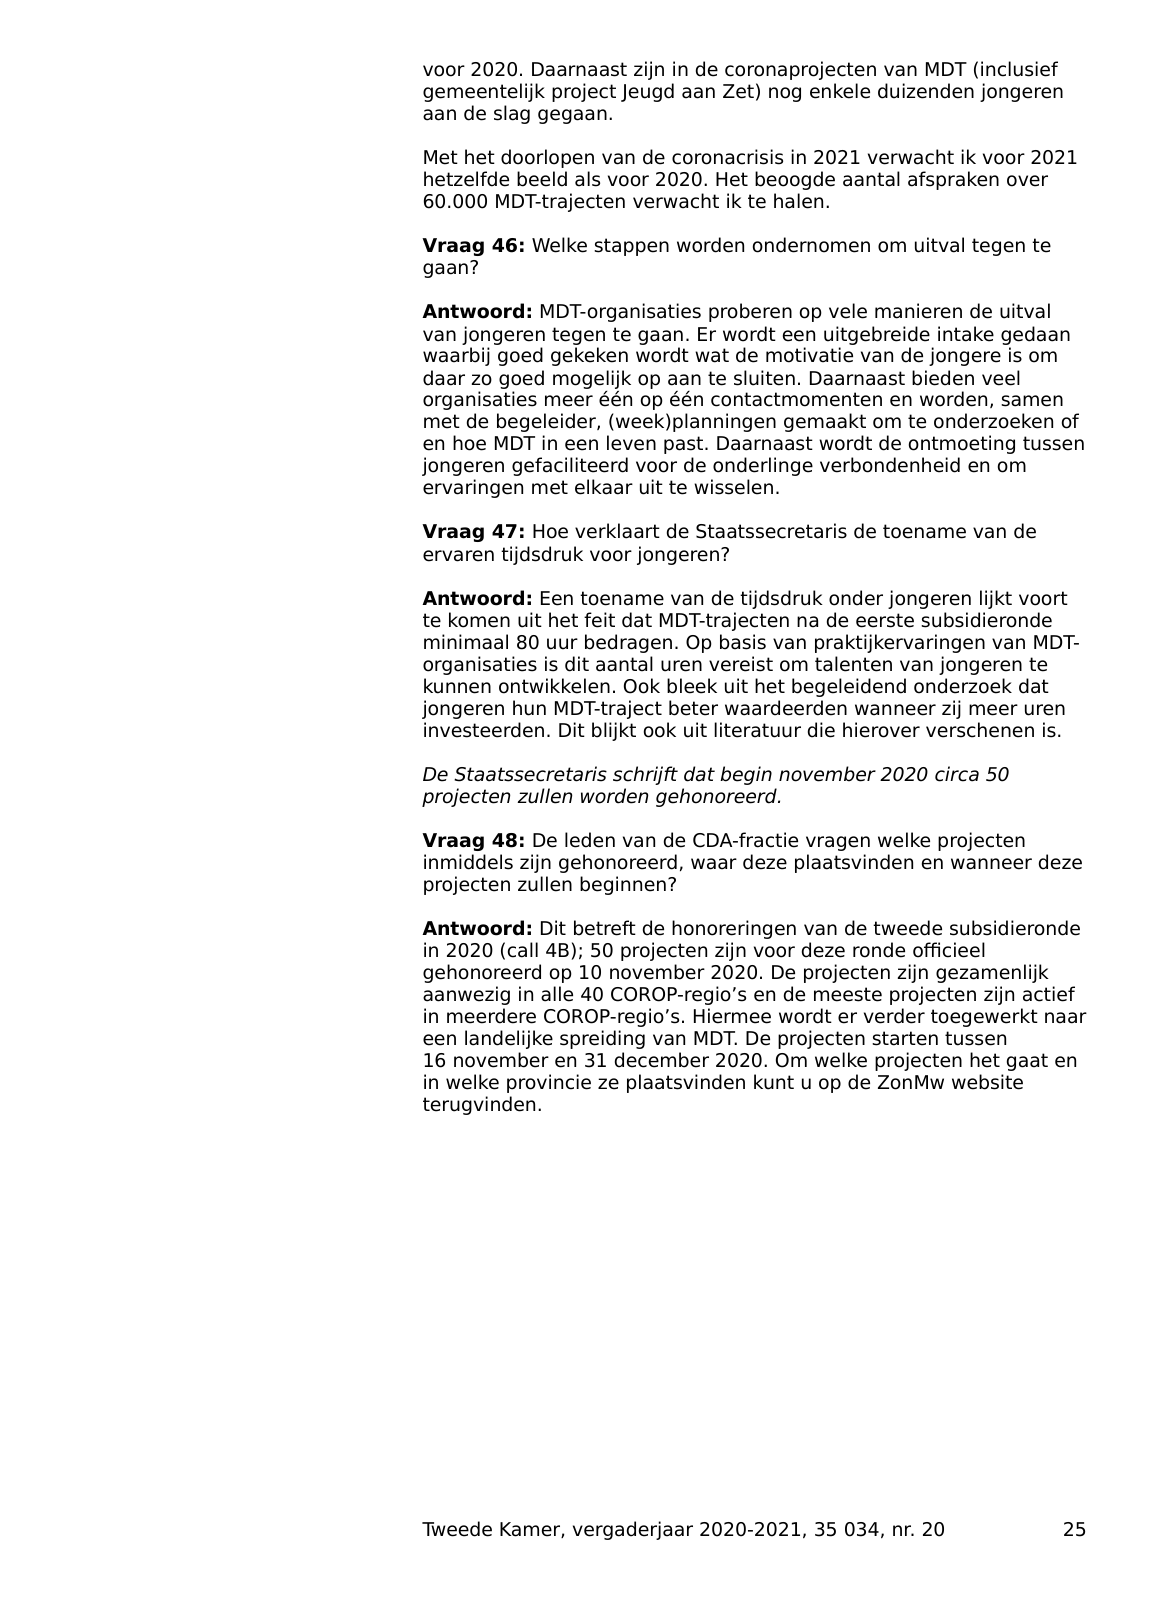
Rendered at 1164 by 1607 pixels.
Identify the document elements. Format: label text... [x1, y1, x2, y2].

text Antwoord: Een toename van de tijdsdruk onder jongeren lijkt voort te komen uit het feit dat MDT-trajecten na de eerste subsidieronde minimaal 80 uur bedragen. Op basis van praktijkervaringen van MDT-organisaties is dit aantal uren vereist om talenten van jongeren te kunnen ontwikkelen. Ook bleek uit het begeleidend onderzoek dat jongeren hun MDT-traject beter waardeerden wanneer zij meer uren investeerden. Dit blijkt ook uit literatuur die hierover verschenen is. [422, 588, 1087, 741]
text De Staatssecretaris schrijft dat begin november 2020 circa 50 projecten zullen worden gehonoreerd. [422, 764, 1087, 808]
text Vraag 46: Welke stappen worden ondernomen om uitval tegen te gaan? [422, 235, 1087, 279]
text Vraag 47: Hoe verklaart de Staatssecretaris de toename van de ervaren tijdsdruk voor jongeren? [422, 521, 1087, 565]
text Vraag 48: De leden van de CDA-fractie vragen welke projecten inmiddels zijn gehonoreerd, waar deze plaatsvinden en wanneer deze projecten zullen beginnen? [422, 830, 1087, 896]
text Antwoord: MDT-organisaties proberen op vele manieren de uitval van jongeren tegen te gaan. Er wordt een uitgebreide intake gedaan waarbij goed gekeken wordt wat de motivatie van de jongere is om daar zo goed mogelijk op aan te sluiten. Daarnaast bieden veel organisaties meer één op één contactmomenten en worden, samen met de begeleider, (week)planningen gemaakt om te onderzoeken of en hoe MDT in een leven past. Daarnaast wordt de ontmoeting tussen jongeren gefaciliteerd voor de onderlinge verbondenheid en om ervaringen met elkaar uit te wisselen. [422, 301, 1087, 499]
text voor 2020. Daarnaast zijn in de coronaprojecten van MDT (inclusief gemeentelijk project Jeugd aan Zet) nog enkele duizenden jongeren aan de slag gegaan. [422, 59, 1087, 125]
text Met het doorlopen van de coronacrisis in 2021 verwacht ik voor 2021 hetzelfde beeld als voor 2020. Het beoogde aantal afspraken over 60.000 MDT-trajecten verwacht ik te halen. [422, 147, 1087, 213]
text Antwoord: Dit betreft de honoreringen van de tweede subsidieronde in 2020 (call 4B); 50 projecten zijn voor deze ronde officieel gehonoreerd op 10 november 2020. De projecten zijn gezamenlijk aanwezig in alle 40 COROP-regio’s en de meeste projecten zijn actief in meerdere COROP-regio’s. Hiermee wordt er verder toegewerkt naar een landelijke spreiding van MDT. De projecten starten tussen 16 november en 31 december 2020. Om welke projecten het gaat en in welke provincie ze plaatsvinden kunt u op de ZonMw website terugvinden. [422, 918, 1087, 1116]
